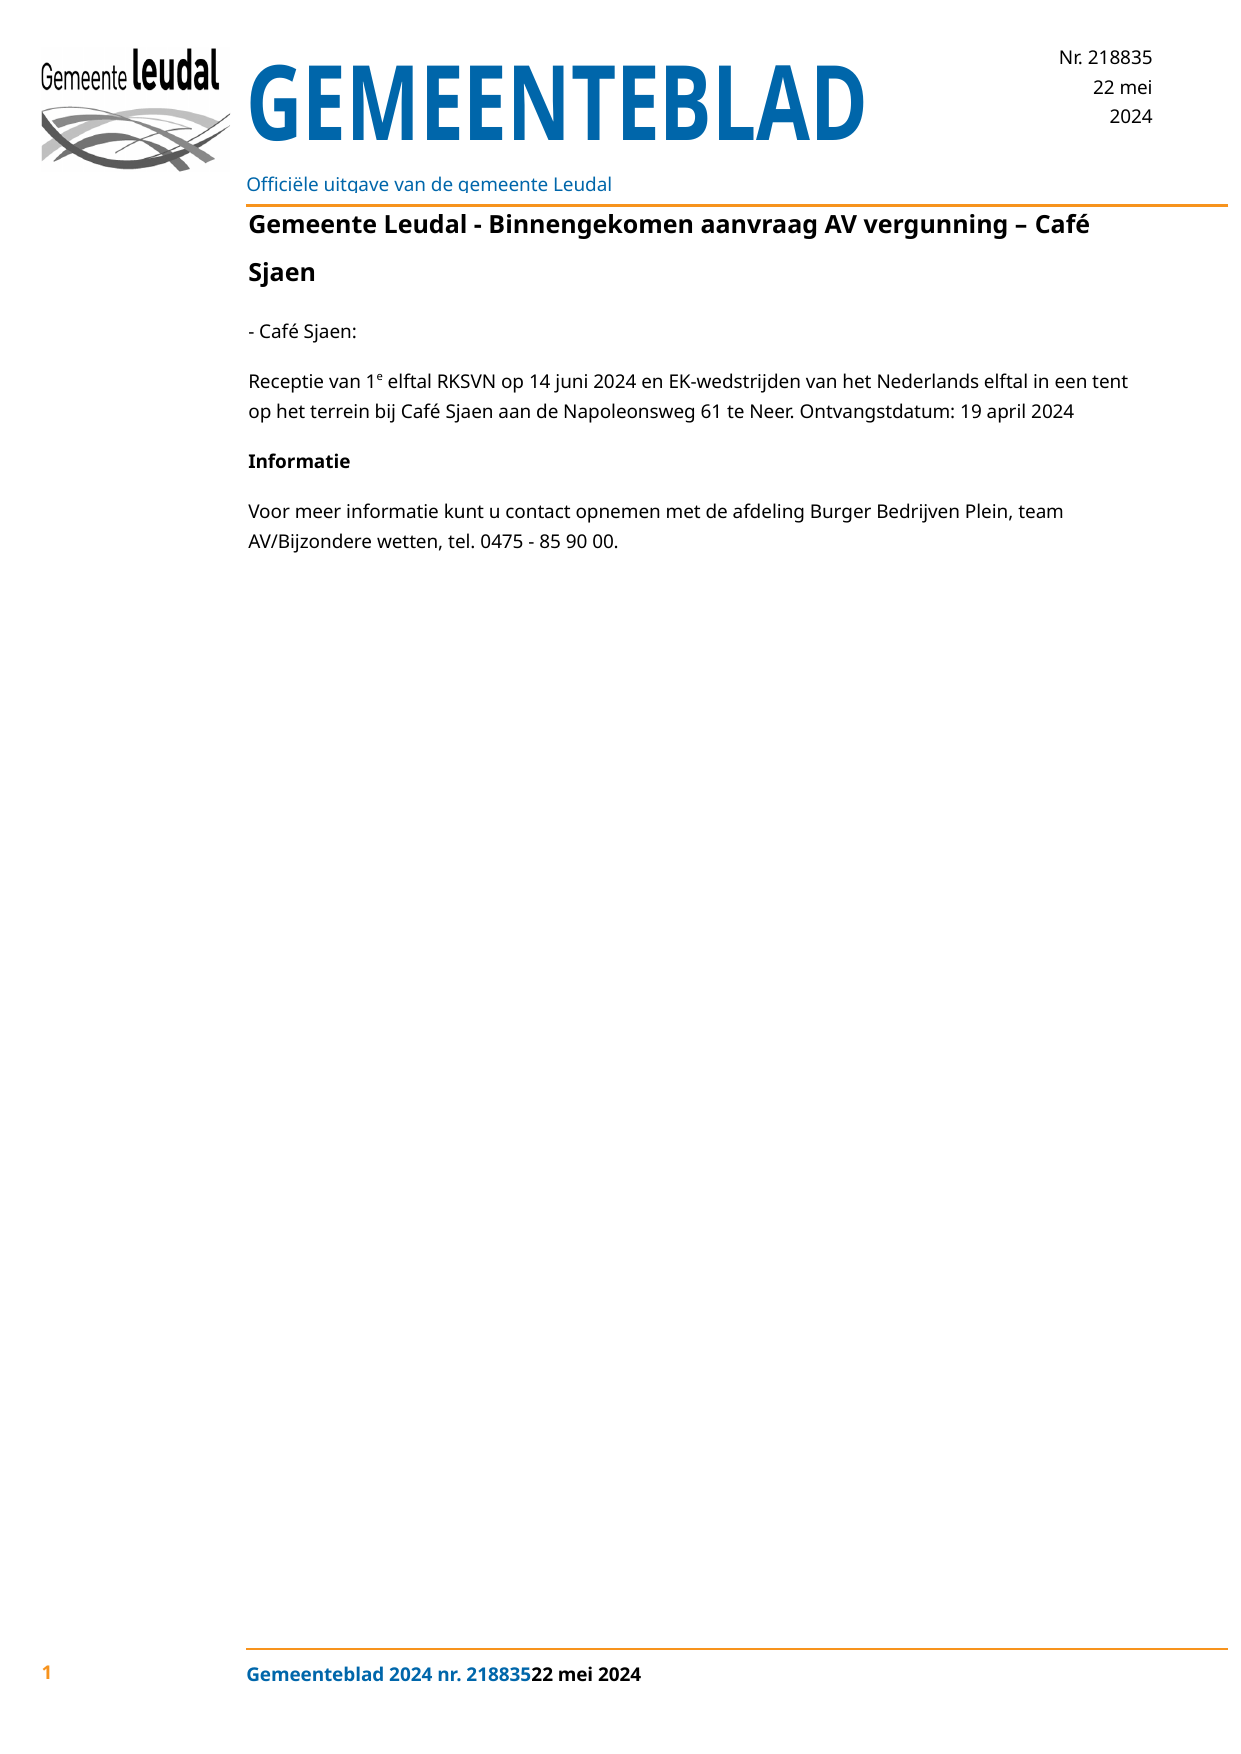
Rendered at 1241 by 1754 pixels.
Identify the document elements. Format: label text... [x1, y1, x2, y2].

text Voor meer informatie kunt u contact opnemen met de afdeling Burger Bedrijven Plein, team AV/Bijzondere wetten, tel. 0475 - 85 90 00. [248, 499, 1152, 554]
text Receptie van 1e elftal RKSVN op 14 juni 2024 en EK-wedstrijden van het Nederlands elftal in een tent op het terrein bij Café Sjaen aan de Napoleonsweg 61 te Neer. Ontvangstdatum: 19 april 2024 [248, 368, 1152, 424]
text - Café Sjaen: [248, 318, 1152, 344]
text Informatie [248, 448, 1152, 474]
text Gemeente Leudal - Binnengekomen aanvraag AV vergunning – Café Sjaen [248, 207, 1152, 288]
picture [41, 47, 231, 172]
